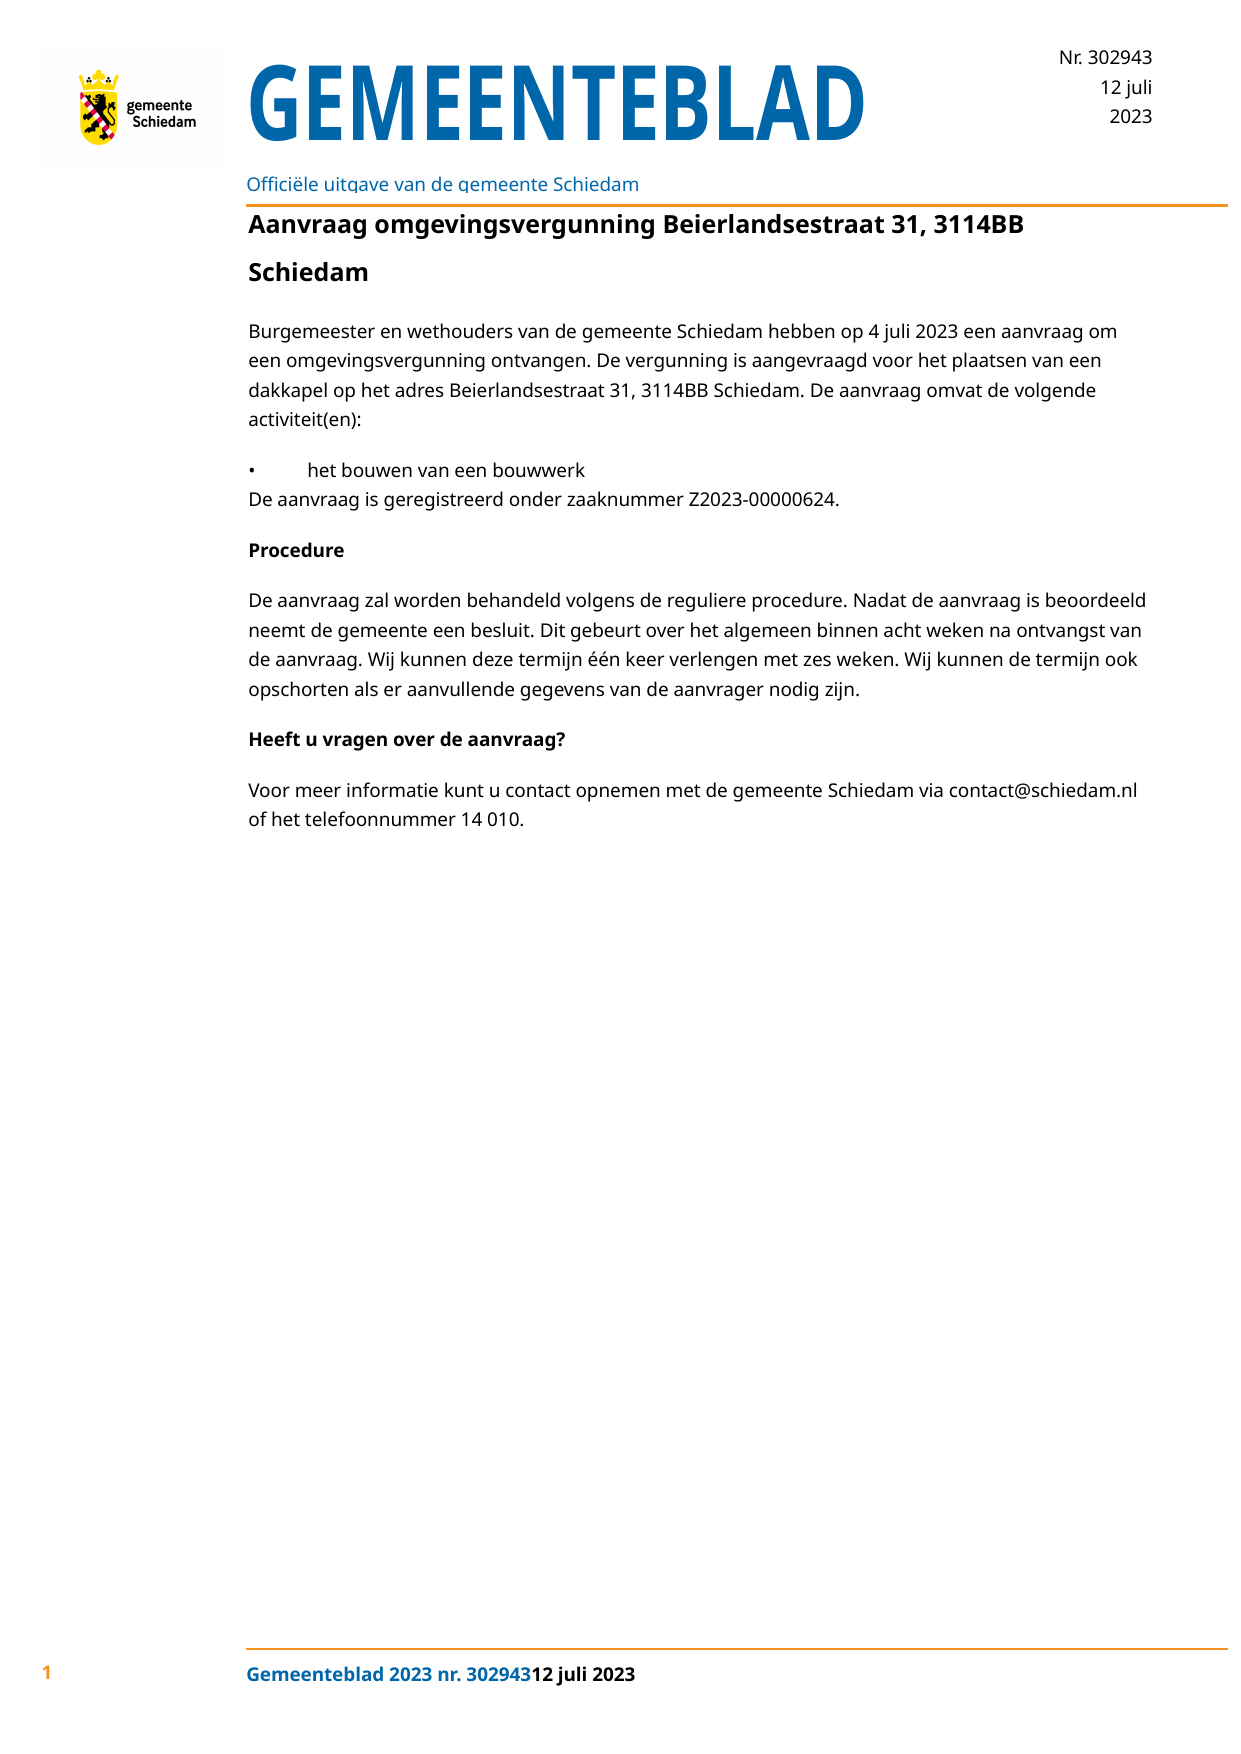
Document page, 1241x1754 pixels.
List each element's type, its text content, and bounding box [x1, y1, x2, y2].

text Heeft u vragen over de aanvraag? [248, 727, 1152, 752]
text Burgemeester en wethouders van de gemeente Schiedam hebben op 4 juli 2023 een aanvraag om een omgevingsvergunning ontvangen. De vergunning is aangevraagd voor het plaatsen van een dakkapel op het adres Beierlandsestraat 31, 3114BB Schiedam. De aanvraag omvat de volgende activiteit(en): [248, 318, 1152, 432]
text Procedure [248, 537, 1152, 563]
text De aanvraag zal worden behandeld volgens de reguliere procedure. Nadat de aanvraag is beoordeeld neemt de gemeente een besluit. Dit gebeurt over het algemeen binnen acht weken na ontvangst van de aanvraag. Wij kunnen deze termijn één keer verlengen met zes weken. Wij kunnen de termijn ook opschorten als er aanvullende gegevens van de aanvrager nodig zijn. [248, 587, 1152, 702]
text Aanvraag omgevingsvergunning Beierlandsestraat 31, 3114BB Schiedam [248, 207, 1152, 288]
text De aanvraag is geregistreerd onder zaaknummer Z2023-00000624. [248, 487, 1152, 512]
list het bouwen van een bouwwerk [248, 457, 1152, 483]
picture [41, 47, 231, 172]
text Voor meer informatie kunt u contact opnemen met de gemeente Schiedam via contact@schiedam.nl of het telefoonnummer 14 010. [248, 777, 1152, 832]
